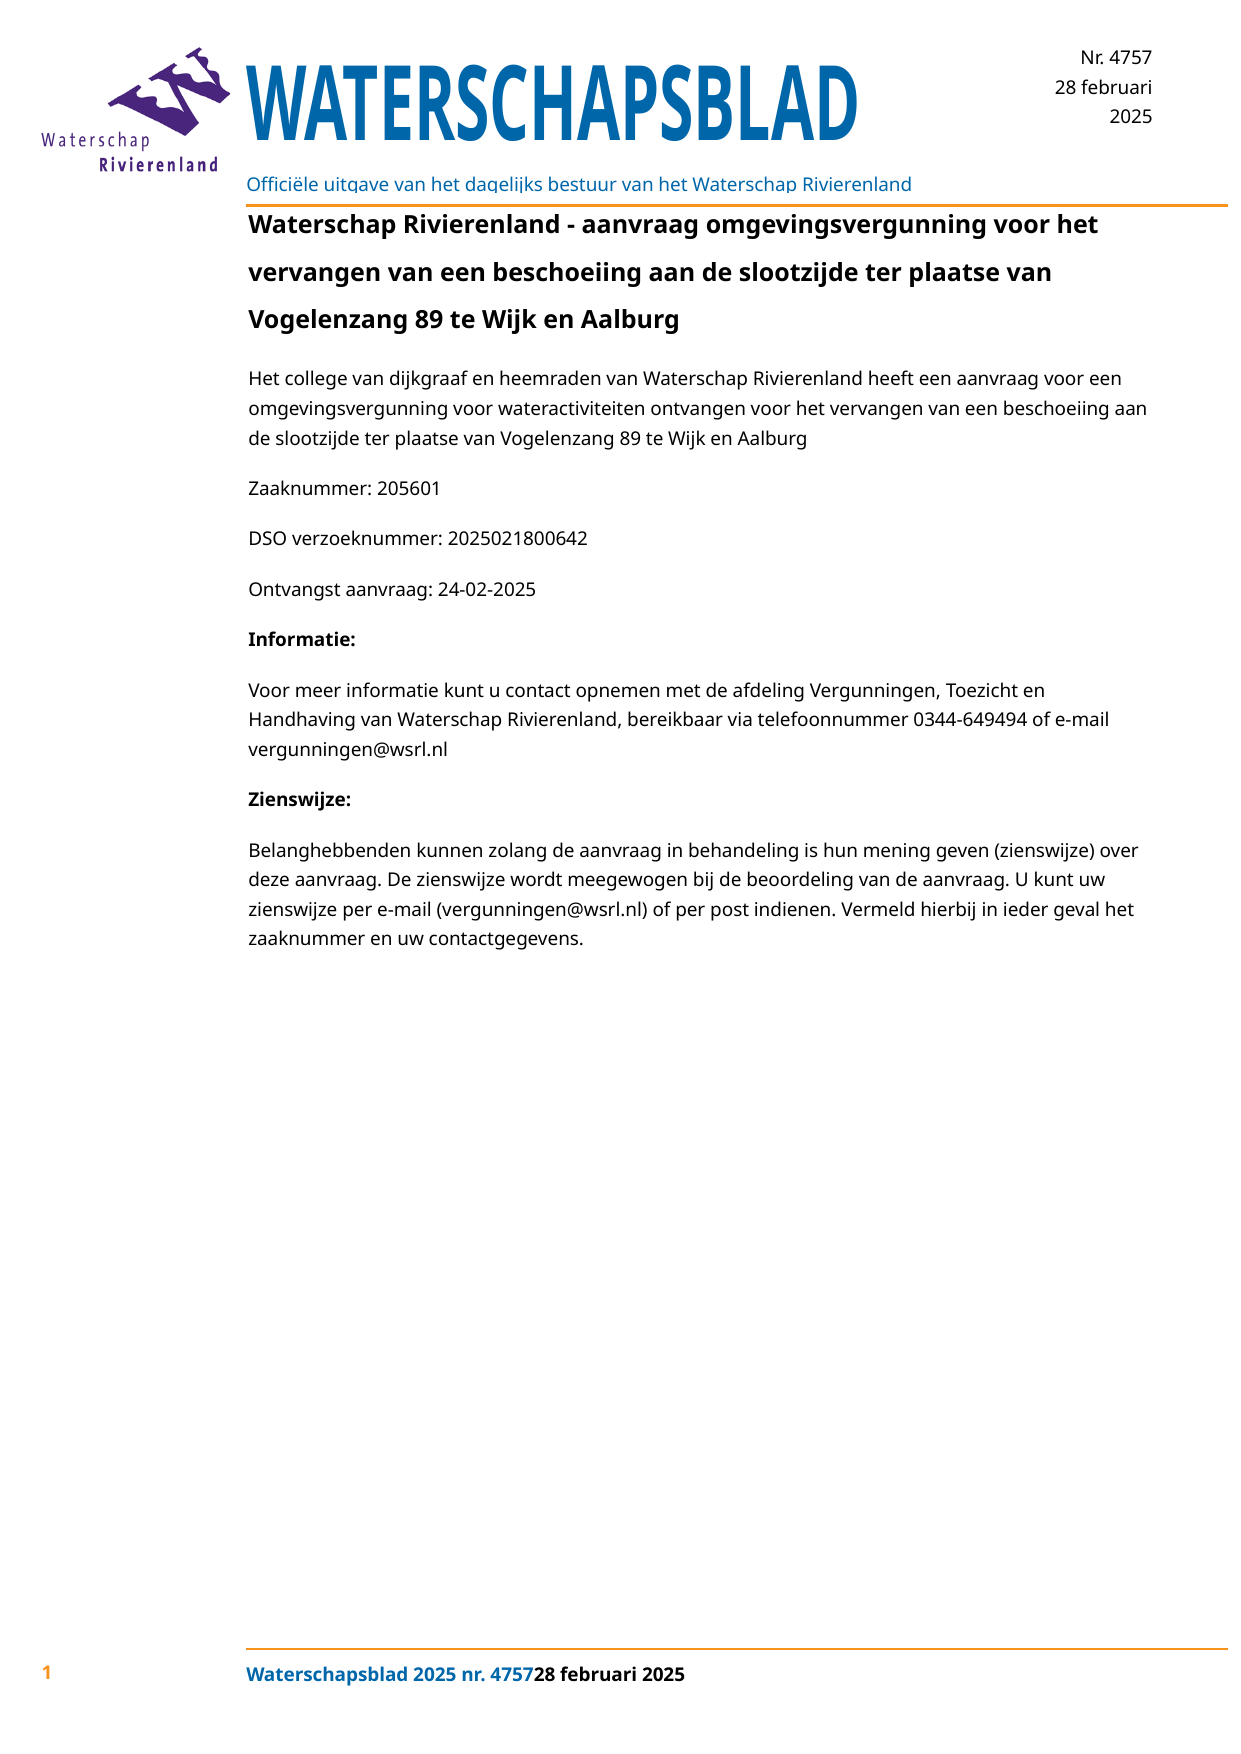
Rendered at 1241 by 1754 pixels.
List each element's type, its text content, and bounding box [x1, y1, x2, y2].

picture [41, 47, 231, 172]
text DSO verzoeknummer: 2025021800642 [248, 526, 1152, 551]
text Waterschap Rivierenland - aanvraag omgevingsvergunning voor het vervangen van een beschoeiing aan de slootzijde ter plaatse van Vogelenzang 89 te Wijk en Aalburg [248, 207, 1152, 336]
text Voor meer informatie kunt u contact opnemen met de afdeling Vergunningen, Toezicht en Handhaving van Waterschap Rivierenland, bereikbaar via telefoonnummer 0344-649494 of e-mail vergunningen@wsrl.nl [248, 677, 1152, 762]
text Belanghebbenden kunnen zolang de aanvraag in behandeling is hun mening geven (zienswijze) over deze aanvraag. De zienswijze wordt meegewogen bij de beoordeling van de aanvraag. U kunt uw zienswijze per e-mail (vergunningen@wsrl.nl) of per post indienen. Vermeld hierbij in ieder geval het zaaknummer en uw contactgegevens. [248, 837, 1152, 951]
text Ontvangst aanvraag: 24-02-2025 [248, 576, 1152, 602]
text Zaaknummer: 205601 [248, 475, 1152, 501]
text Informatie: [248, 626, 1152, 652]
text Zienswijze: [248, 786, 1152, 812]
text Het college van dijkgraaf en heemraden van Waterschap Rivierenland heeft een aanvraag voor een omgevingsvergunning voor wateractiviteiten ontvangen voor het vervangen van een beschoeiing aan de slootzijde ter plaatse van Vogelenzang 89 te Wijk en Aalburg [248, 366, 1152, 450]
